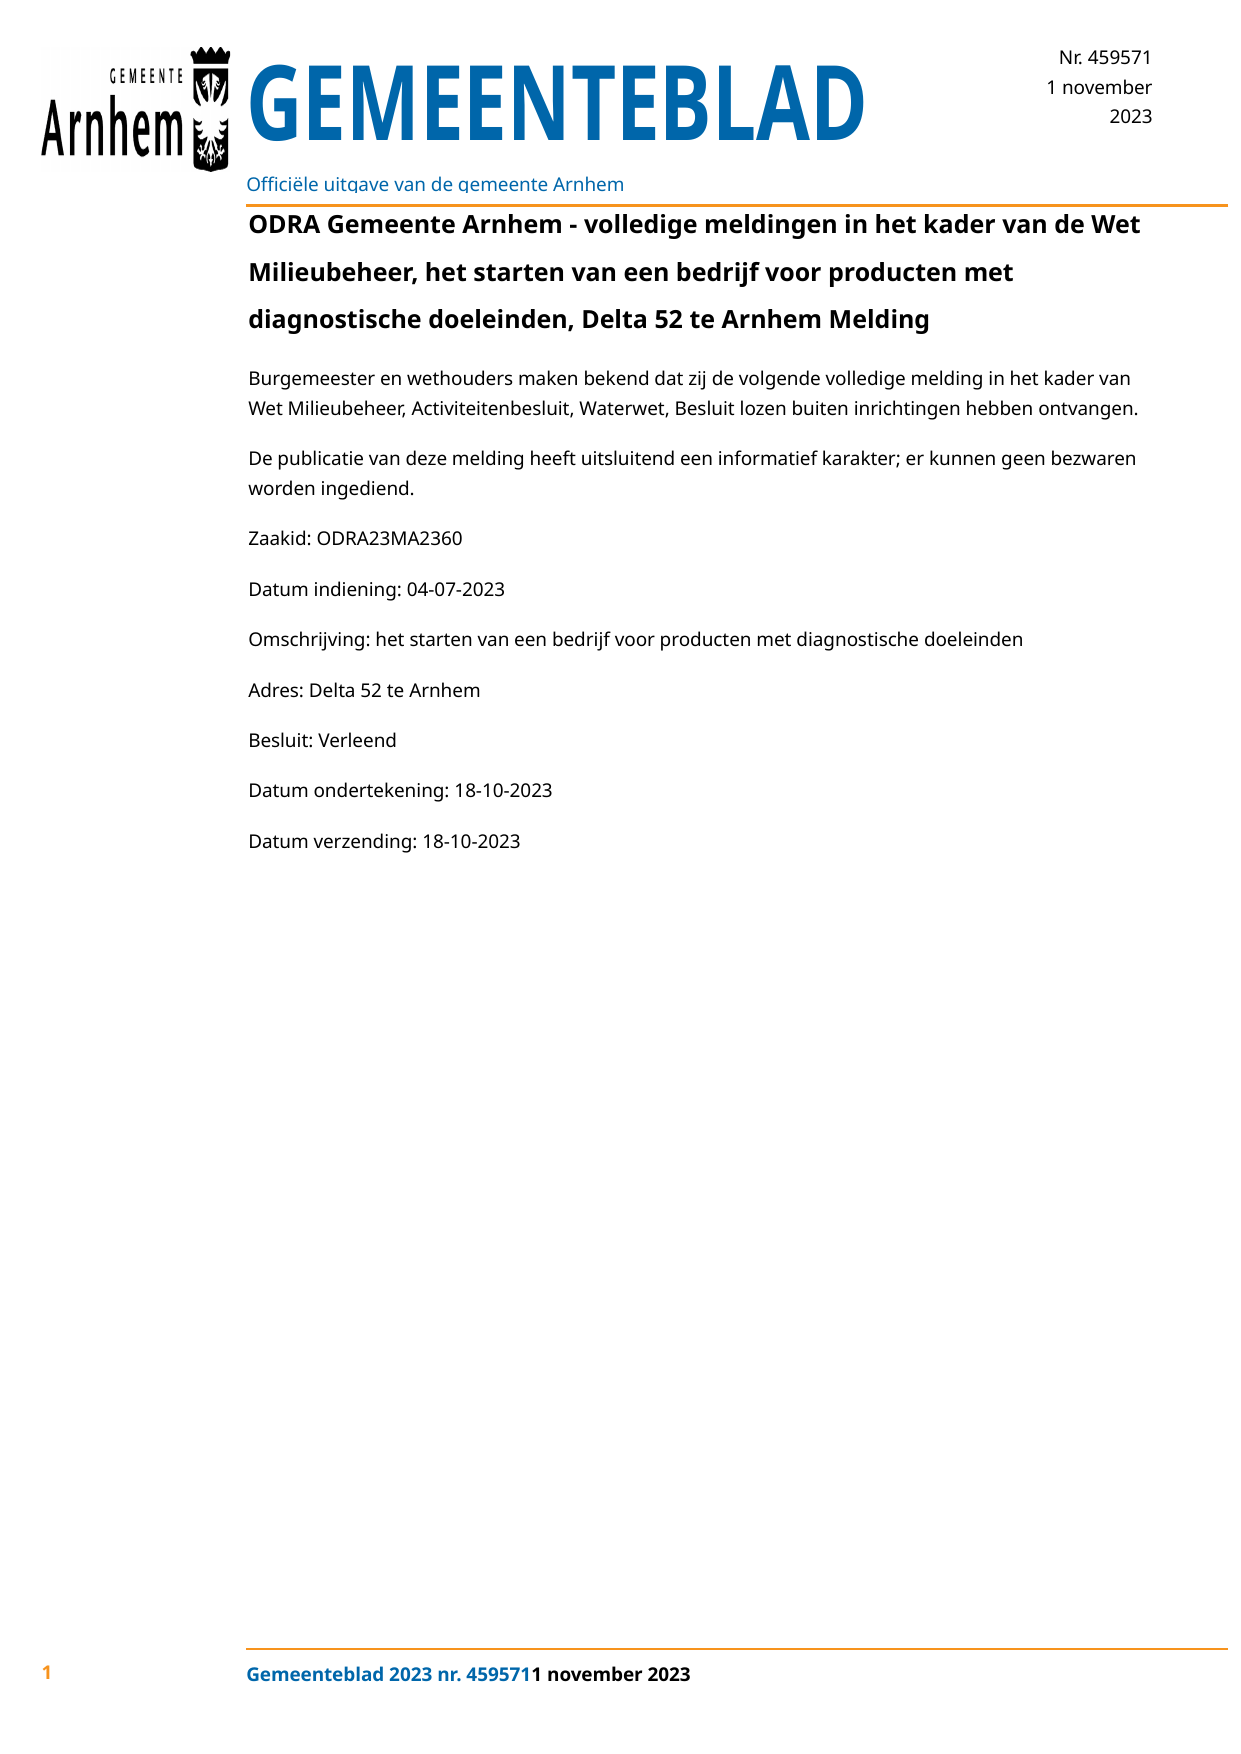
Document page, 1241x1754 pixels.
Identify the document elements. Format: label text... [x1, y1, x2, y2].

text Datum ondertekening: 18-10-2023 [248, 778, 1152, 803]
text Datum indiening: 04-07-2023 [248, 576, 1152, 602]
text Burgemeester en wethouders maken bekend dat zij de volgende volledige melding in het kader van Wet Milieubeheer, Activiteitenbesluit, Waterwet, Besluit lozen buiten inrichtingen hebben ontvangen. [248, 366, 1152, 421]
text ODRA Gemeente Arnhem - volledige meldingen in het kader van de Wet Milieubeheer, het starten van een bedrijf voor producten met diagnostische doeleinden, Delta 52 te Arnhem Melding [248, 207, 1152, 336]
text Adres: Delta 52 te Arnhem [248, 677, 1152, 702]
text Zaakid: ODRA23MA2360 [248, 526, 1152, 551]
picture [41, 47, 231, 172]
text Datum verzending: 18-10-2023 [248, 828, 1152, 854]
text Besluit: Verleend [248, 727, 1152, 753]
text Omschrijving: het starten van een bedrijf voor producten met diagnostische doeleinden [248, 626, 1152, 652]
text De publicatie van deze melding heeft uitsluitend een informatief karakter; er kunnen geen bezwaren worden ingediend. [248, 446, 1152, 501]
